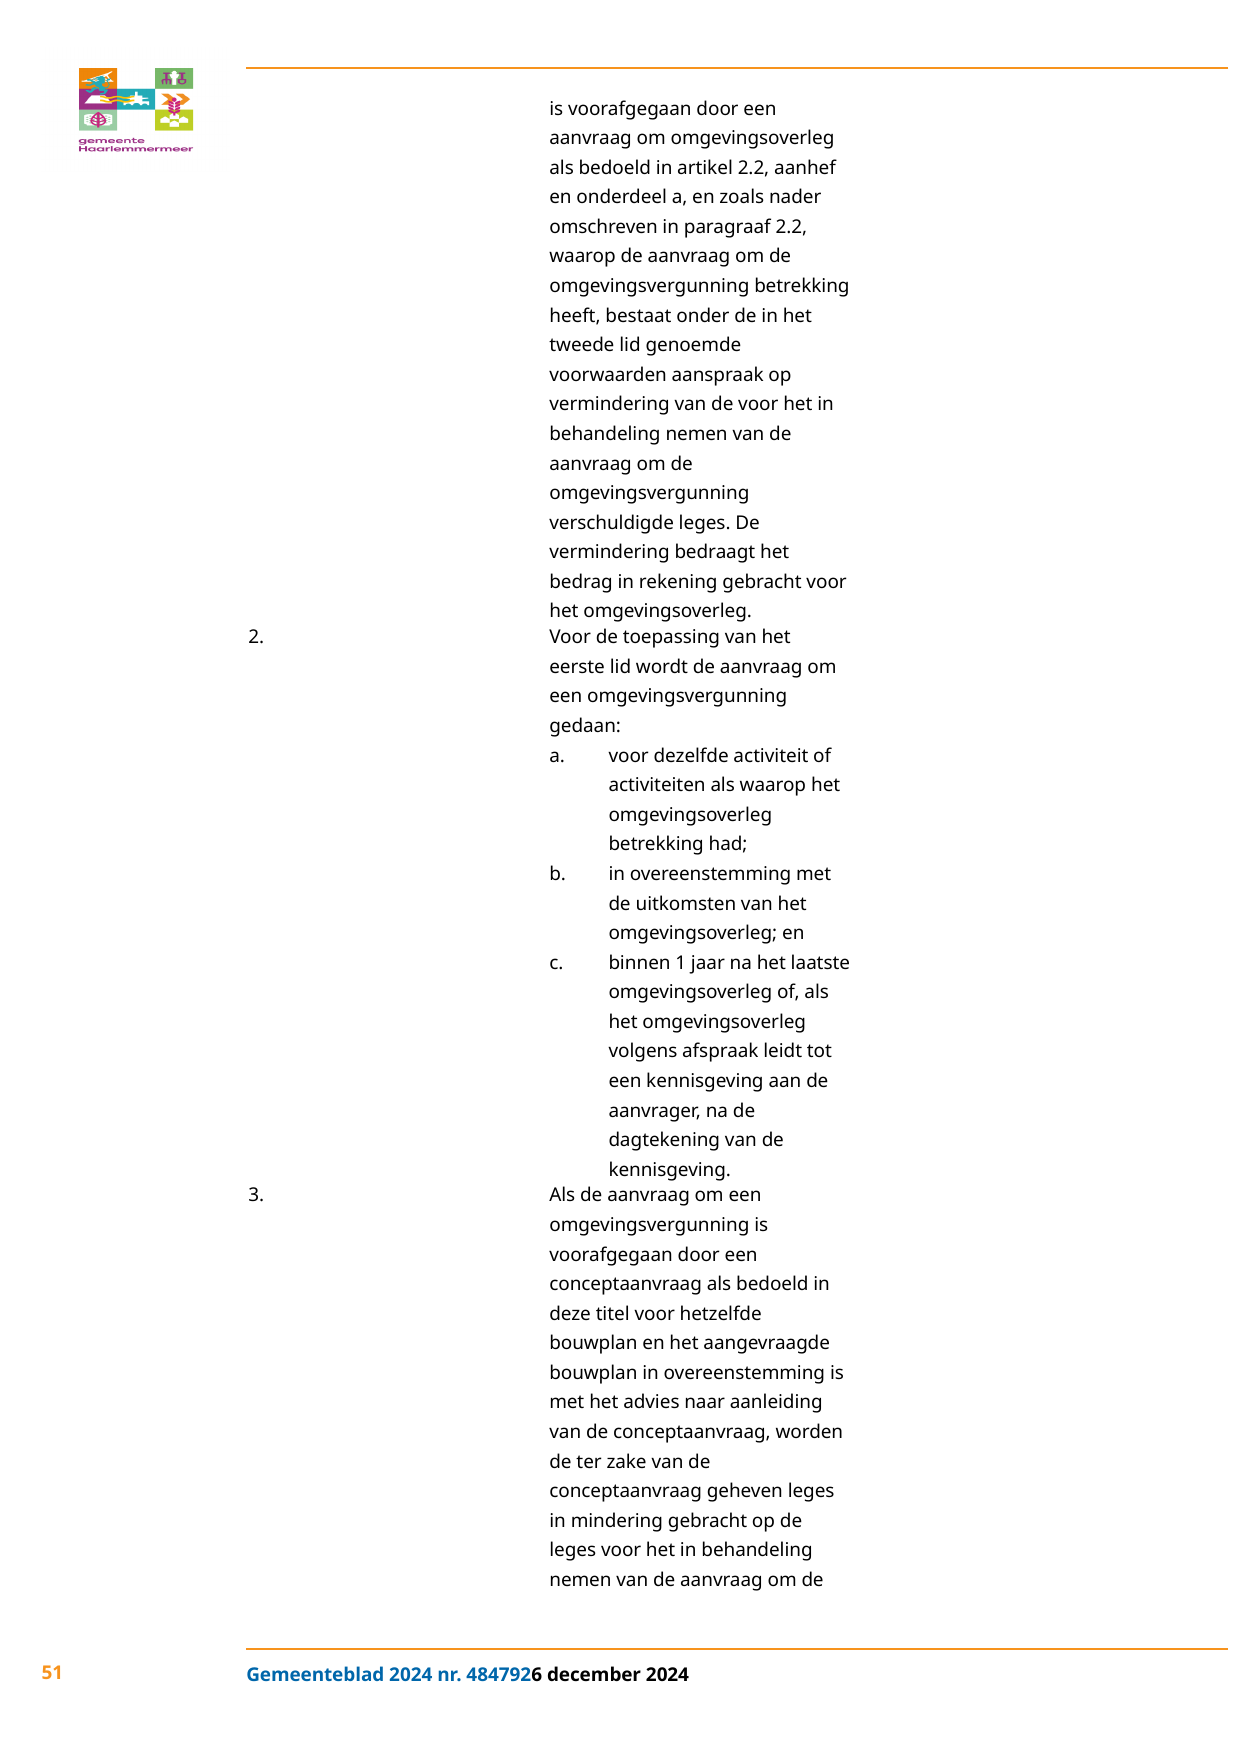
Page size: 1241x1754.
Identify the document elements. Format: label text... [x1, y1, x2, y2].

table_cell [850, 624, 1152, 1182]
table_cell Voor de toepassing van het eerste lid wordt de aanvraag om een omgevingsvergunning gedaan: voor dezelfde activiteit of activiteiten als waarop het omgevingsoverleg betrekking had; in overeenstemming met de uitkomsten van het omgevingsoverleg; en binnen 1 jaar na het laatste omgevingsoverleg of, als het omgevingsoverleg volgens afspraak leidt tot een kennisgeving aan de aanvrager, na de dagtekening van de kennisgeving. [549, 624, 850, 1182]
table_cell Als de aanvraag om een omgevingsvergunning is voorafgegaan door een conceptaanvraag als bedoeld in deze titel voor hetzelfde bouwplan en het aangevraagde bouwplan in overeenstemming is met het advies naar aanleiding van de conceptaanvraag, worden de ter zake van de conceptaanvraag geheven leges in mindering gebracht op de leges voor het in behandeling nemen van de aanvraag om de [549, 1182, 850, 1592]
table_cell 3. [248, 1182, 549, 1592]
table_cell 2. [248, 624, 549, 1182]
picture [41, 47, 231, 172]
table_cell [850, 95, 1152, 623]
table_cell is voorafgegaan door een aanvraag om omgevingsoverleg als bedoeld in artikel 2.2, aanhef en onderdeel a, en zoals nader omschreven in paragraaf 2.2, waarop de aanvraag om de omgevingsvergunning betrekking heeft, bestaat onder de in het tweede lid genoemde voorwaarden aanspraak op vermindering van de voor het in behandeling nemen van de aanvraag om de omgevingsvergunning verschuldigde leges. De vermindering bedraagt het bedrag in rekening gebracht voor het omgevingsoverleg. [549, 95, 850, 623]
table_cell [850, 1182, 1152, 1592]
table_cell [248, 95, 549, 623]
